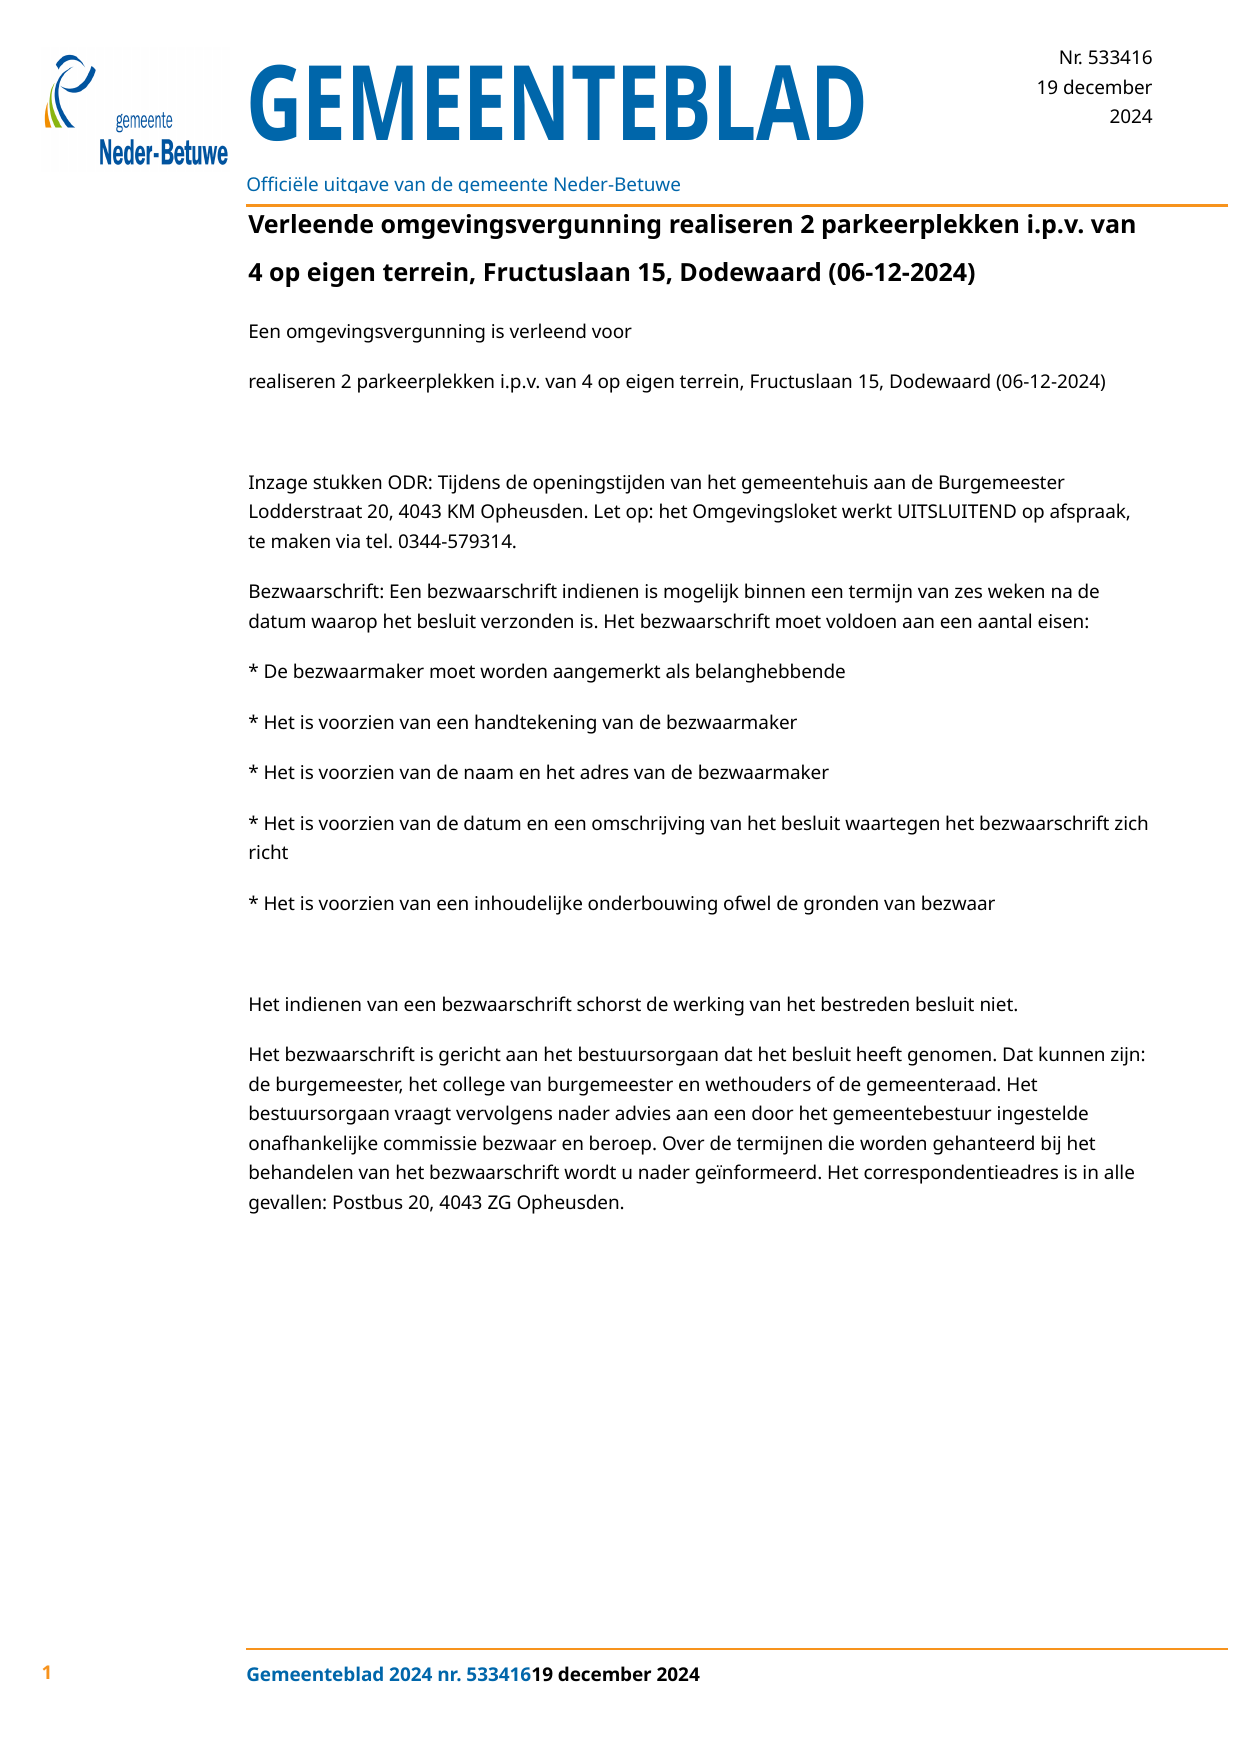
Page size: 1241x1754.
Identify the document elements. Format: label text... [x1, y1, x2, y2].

text Het indienen van een bezwaarschrift schorst de werking van het bestreden besluit niet. [248, 991, 1152, 1017]
text realiseren 2 parkeerplekken i.p.v. van 4 op eigen terrein, Fructuslaan 15, Dodewaard (06-12-2024) [248, 368, 1152, 394]
text Het bezwaarschrift is gericht aan het bestuursorgaan dat het besluit heeft genomen. Dat kunnen zijn: de burgemeester, het college van burgemeester en wethouders of de gemeenteraad. Het bestuursorgaan vraagt vervolgens nader advies aan een door het gemeentebestuur ingestelde onafhankelijke commissie bezwaar en beroep. Over de termijnen die worden gehanteerd bij het behandelen van het bezwaarschrift wordt u nader geïnformeerd. Het correspondentieadres is in alle gevallen: Postbus 20, 4043 ZG Opheusden. [248, 1041, 1152, 1215]
text * Het is voorzien van een inhoudelijke onderbouwing ofwel de gronden van bezwaar [248, 890, 1152, 916]
text Inzage stukken ODR: Tijdens de openingstijden van het gemeentehuis aan de Burgemeester Lodderstraat 20, 4043 KM Opheusden. Let op: het Omgevingsloket werkt UITSLUITEND op afspraak, te maken via tel. 0344-579314. [248, 469, 1152, 554]
text * Het is voorzien van de naam en het adres van de bezwaarmaker [248, 759, 1152, 785]
picture [41, 47, 231, 172]
text * Het is voorzien van de datum en een omschrijving van het besluit waartegen het bezwaarschrift zich richt [248, 810, 1152, 865]
text * De bezwaarmaker moet worden aangemerkt als belanghebbende [248, 659, 1152, 684]
text Bezwaarschrift: Een bezwaarschrift indienen is mogelijk binnen een termijn van zes weken na de datum waarop het besluit verzonden is. Het bezwaarschrift moet voldoen aan een aantal eisen: [248, 579, 1152, 634]
text * Het is voorzien van een handtekening van de bezwaarmaker [248, 709, 1152, 735]
text Verleende omgevingsvergunning realiseren 2 parkeerplekken i.p.v. van 4 op eigen terrein, Fructuslaan 15, Dodewaard (06-12-2024) [248, 207, 1152, 288]
text Een omgevingsvergunning is verleend voor [248, 318, 1152, 344]
